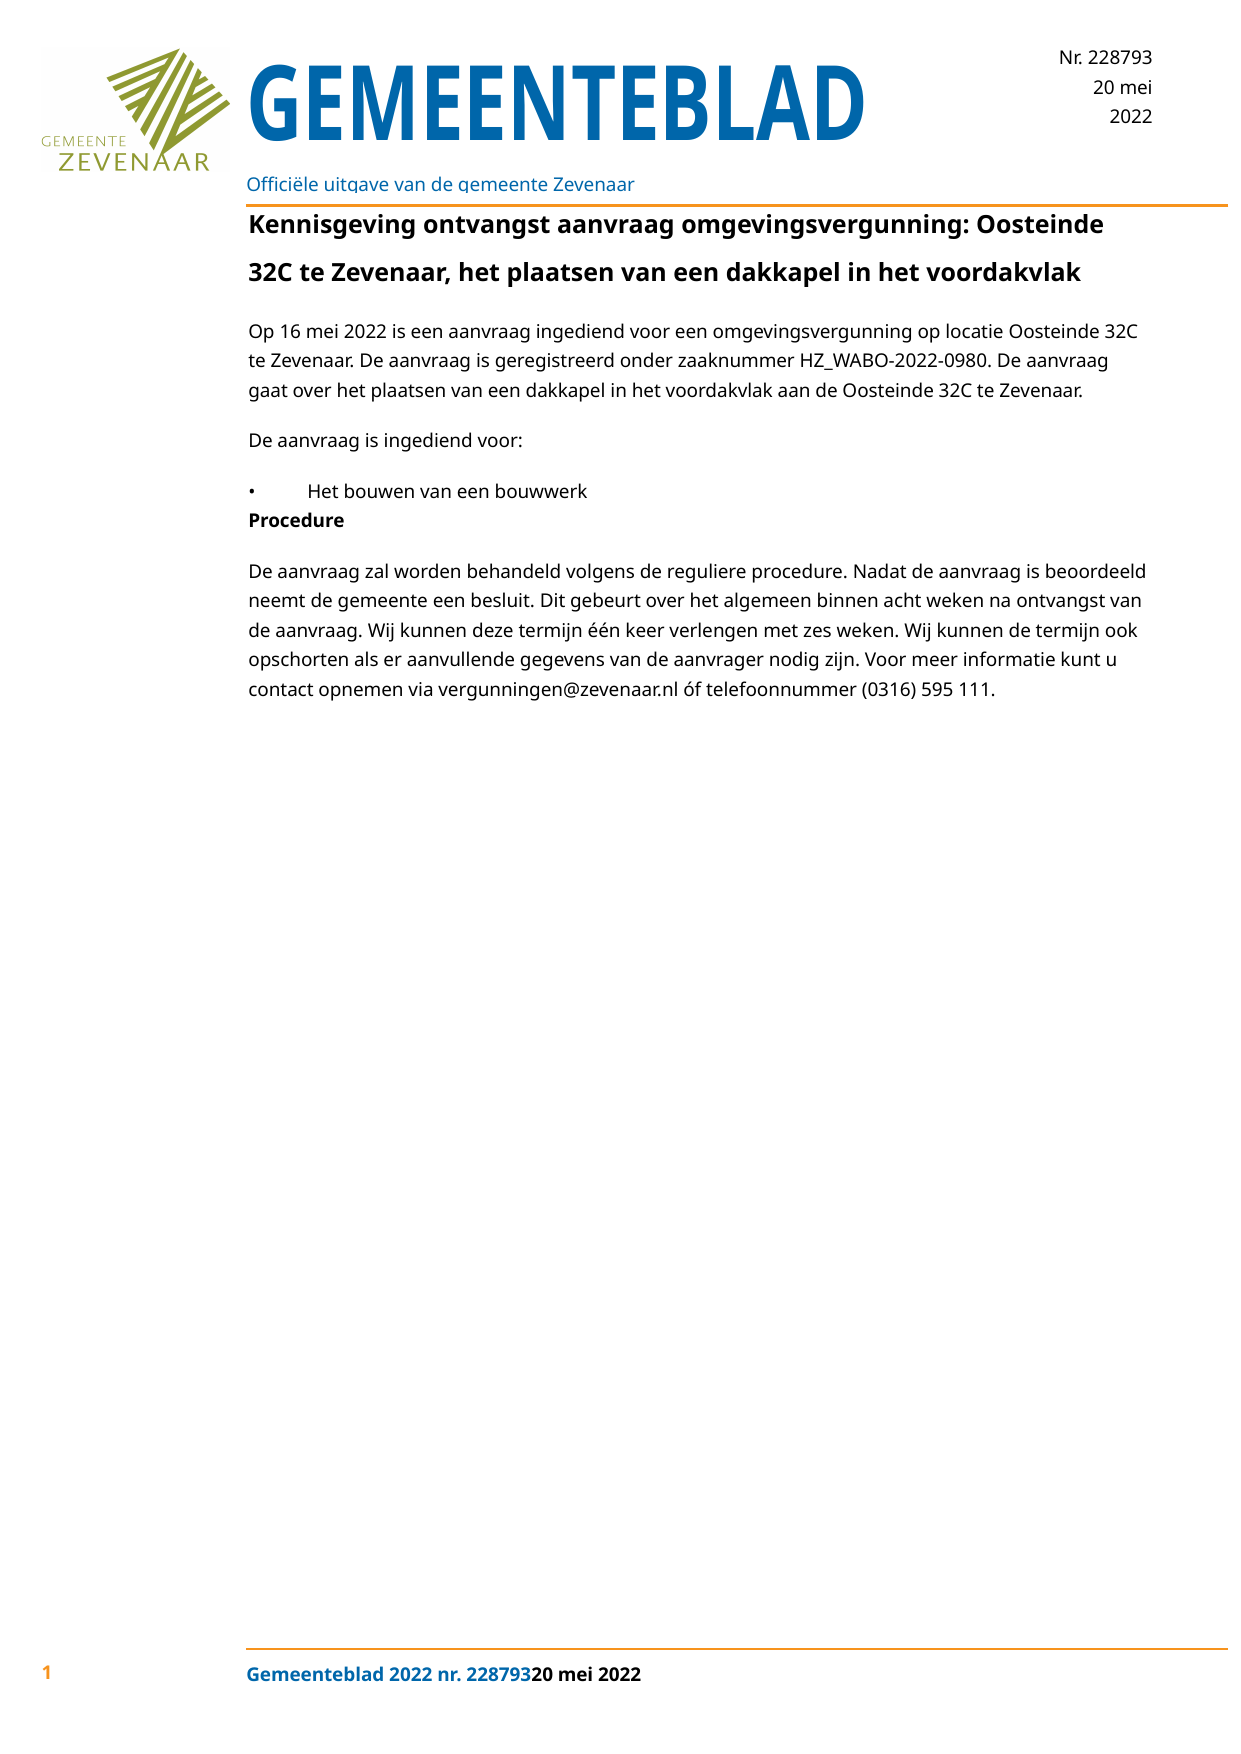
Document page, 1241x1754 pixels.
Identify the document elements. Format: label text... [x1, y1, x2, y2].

text De aanvraag zal worden behandeld volgens de reguliere procedure. Nadat de aanvraag is beoordeeld neemt de gemeente een besluit. Dit gebeurt over het algemeen binnen acht weken na ontvangst van de aanvraag. Wij kunnen deze termijn één keer verlengen met zes weken. Wij kunnen de termijn ook opschorten als er aanvullende gegevens van de aanvrager nodig zijn. Voor meer informatie kunt u contact opnemen via vergunningen@zevenaar.nl óf telefoonnummer (0316) 595 111. [248, 558, 1152, 702]
text De aanvraag is ingediend voor: [248, 427, 1152, 453]
list Het bouwen van een bouwwerk [248, 478, 1152, 504]
text Procedure [248, 507, 1152, 533]
text Kennisgeving ontvangst aanvraag omgevingsvergunning: Oosteinde 32C te Zevenaar, het plaatsen van een dakkapel in het voordakvlak [248, 207, 1152, 288]
text Op 16 mei 2022 is een aanvraag ingediend voor een omgevingsvergunning op locatie Oosteinde 32C te Zevenaar. De aanvraag is geregistreerd onder zaaknummer HZ_WABO-2022-0980. De aanvraag gaat over het plaatsen van een dakkapel in het voordakvlak aan de Oosteinde 32C te Zevenaar. [248, 318, 1152, 403]
picture [41, 47, 231, 172]
